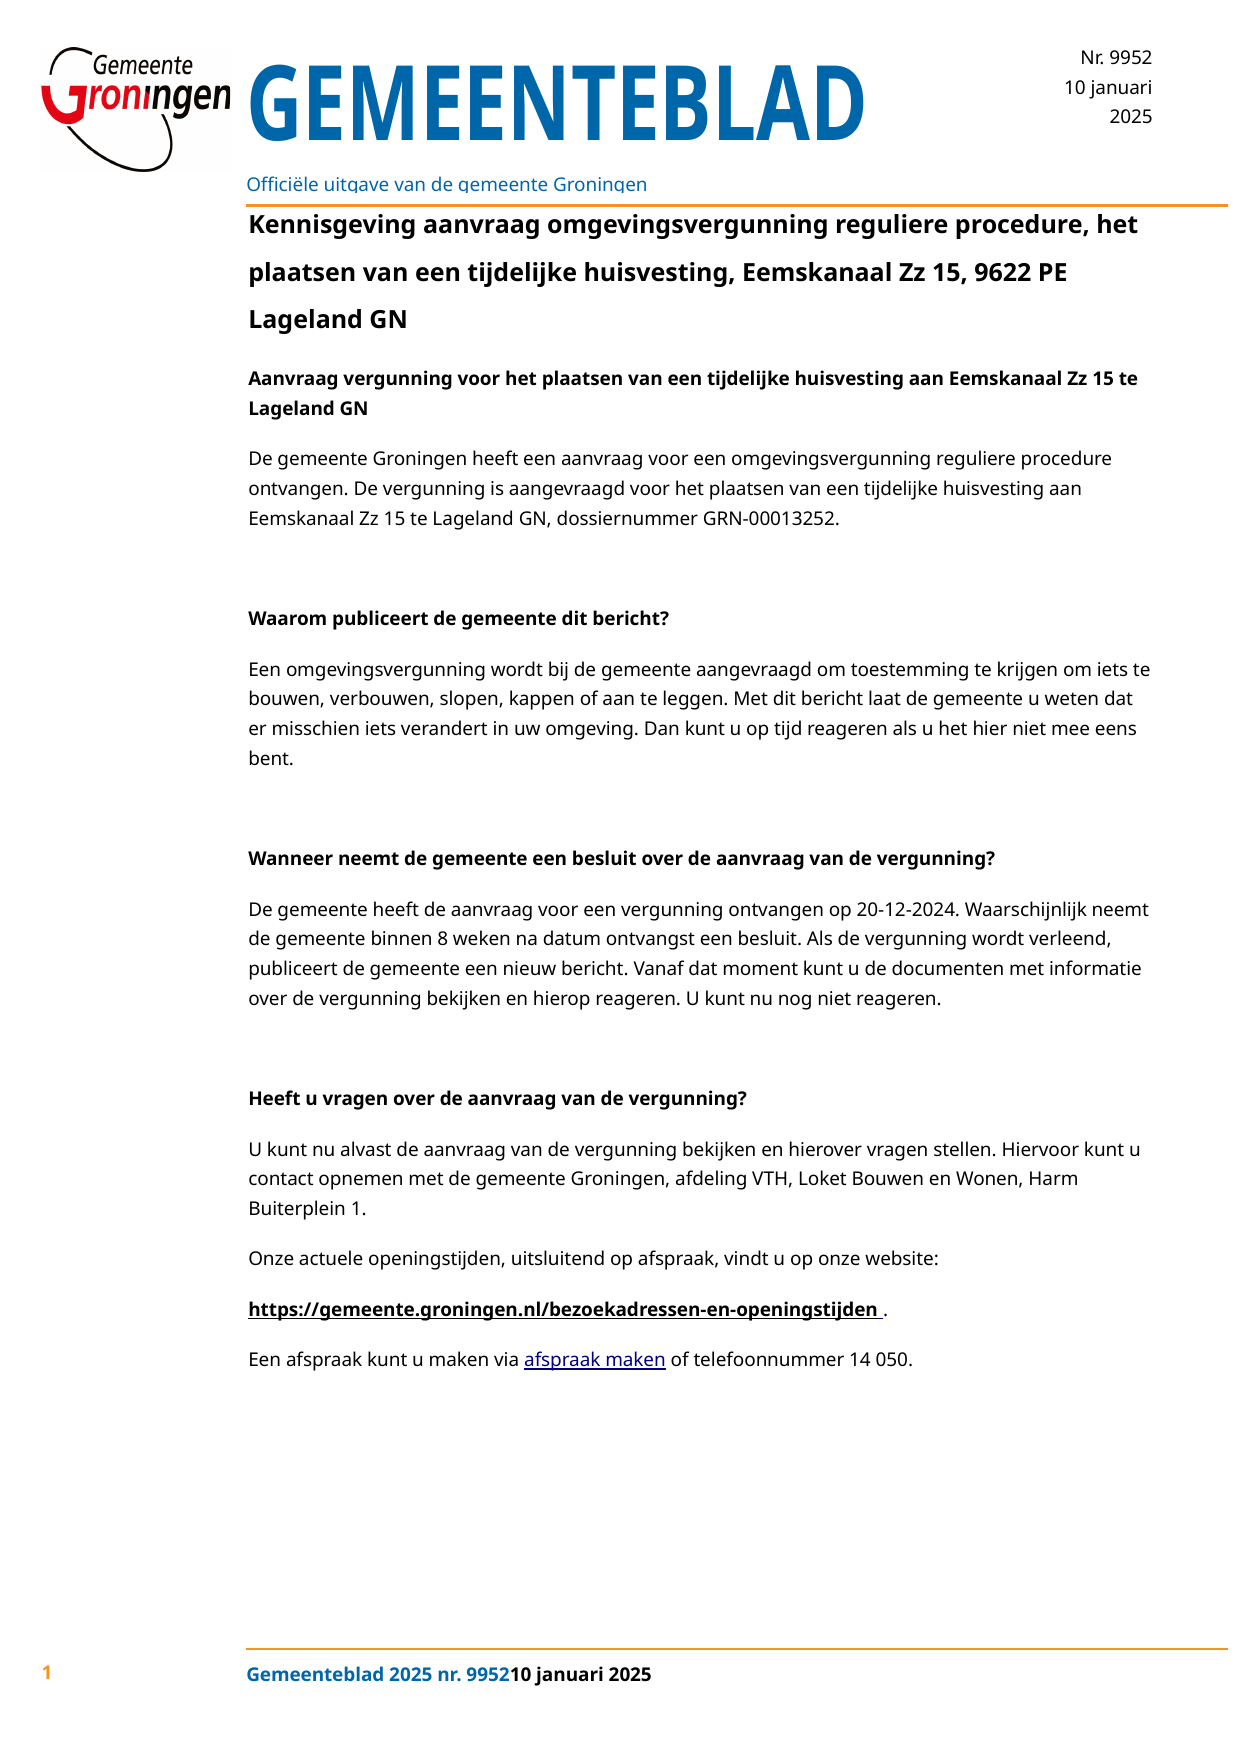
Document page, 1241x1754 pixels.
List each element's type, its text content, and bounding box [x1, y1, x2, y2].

text Een omgevingsvergunning wordt bij de gemeente aangevraagd om toestemming te krijgen om iets te bouwen, verbouwen, slopen, kappen of aan te leggen. Met dit bericht laat de gemeente u weten dat er misschien iets verandert in uw omgeving. Dan kunt u op tijd reageren als u het hier niet mee eens bent. [248, 656, 1152, 770]
text Aanvraag vergunning voor het plaatsen van een tijdelijke huisvesting aan Eemskanaal Zz 15 te Lageland GN [248, 366, 1152, 421]
text Waarom publiceert de gemeente dit bericht? [248, 606, 1152, 631]
picture [41, 47, 231, 172]
text Heeft u vragen over de aanvraag van de vergunning? [248, 1086, 1152, 1111]
text De gemeente Groningen heeft een aanvraag voor een omgevingsvergunning reguliere procedure ontvangen. De vergunning is aangevraagd voor het plaatsen van een tijdelijke huisvesting aan Eemskanaal Zz 15 te Lageland GN, dossiernummer GRN-00013252. [248, 446, 1152, 530]
text De gemeente heeft de aanvraag voor een vergunning ontvangen op 20-12-2024. Waarschijnlijk neemt de gemeente binnen 8 weken na datum ontvangst een besluit. Als de vergunning wordt verleend, publiceert de gemeente een nieuw bericht. Vanaf dat moment kunt u de documenten met informatie over de vergunning bekijken en hierop reageren. U kunt nu nog niet reageren. [248, 896, 1152, 1010]
text Onze actuele openingstijden, uitsluitend op afspraak, vindt u op onze website: [248, 1246, 1152, 1271]
text Een afspraak kunt u maken via afspraak maken of telefoonnummer 14 050. [248, 1346, 1152, 1372]
text Kennisgeving aanvraag omgevingsvergunning reguliere procedure, het plaatsen van een tijdelijke huisvesting, Eemskanaal Zz 15, 9622 PE Lageland GN [248, 207, 1152, 336]
text U kunt nu alvast de aanvraag van de vergunning bekijken en hierover vragen stellen. Hiervoor kunt u contact opnemen met de gemeente Groningen, afdeling VTH, Loket Bouwen en Wonen, Harm Buiterplein 1. [248, 1136, 1152, 1221]
text Wanneer neemt de gemeente een besluit over de aanvraag van de vergunning? [248, 846, 1152, 871]
text https://gemeente.groningen.nl/bezoekadressen-en-openingstijden . [248, 1296, 1152, 1322]
